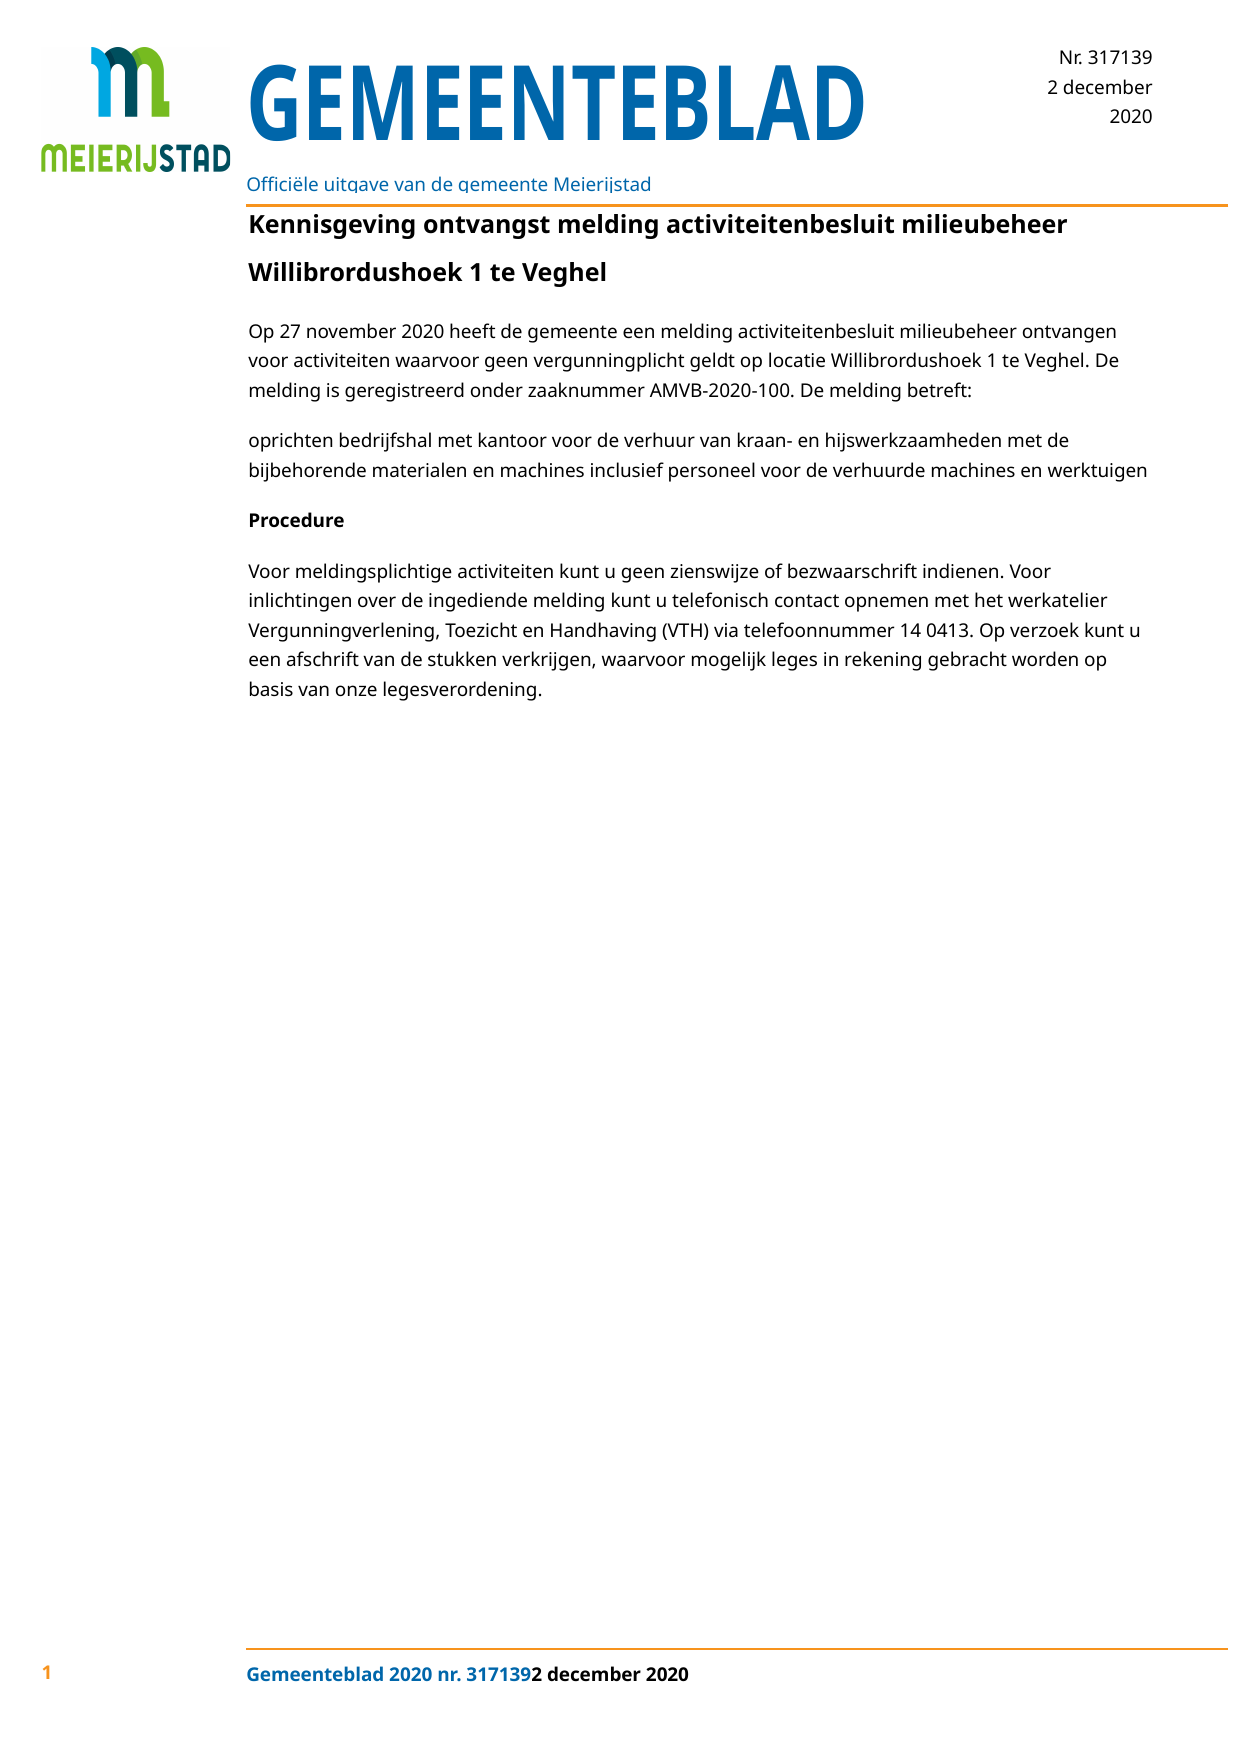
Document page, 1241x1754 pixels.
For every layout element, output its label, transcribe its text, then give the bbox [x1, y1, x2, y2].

text Kennisgeving ontvangst melding activiteitenbesluit milieubeheer Willibrordushoek 1 te Veghel [248, 207, 1152, 288]
text Voor meldingsplichtige activiteiten kunt u geen zienswijze of bezwaarschrift indienen. Voor inlichtingen over de ingediende melding kunt u telefonisch contact opnemen met het werkatelier Vergunningverlening, Toezicht en Handhaving (VTH) via telefoonnummer 14 0413. Op verzoek kunt u een afschrift van de stukken verkrijgen, waarvoor mogelijk leges in rekening gebracht worden op basis van onze legesverordening. [248, 558, 1152, 702]
text Op 27 november 2020 heeft de gemeente een melding activiteitenbesluit milieubeheer ontvangen voor activiteiten waarvoor geen vergunningplicht geldt op locatie Willibrordushoek 1 te Veghel. De melding is geregistreerd onder zaaknummer AMVB-2020-100. De melding betreft: [248, 318, 1152, 403]
picture [41, 47, 231, 172]
text Procedure [248, 507, 1152, 533]
text oprichten bedrijfshal met kantoor voor de verhuur van kraan- en hijswerkzaamheden met de bijbehorende materialen en machines inclusief personeel voor de verhuurde machines en werktuigen [248, 427, 1152, 483]
